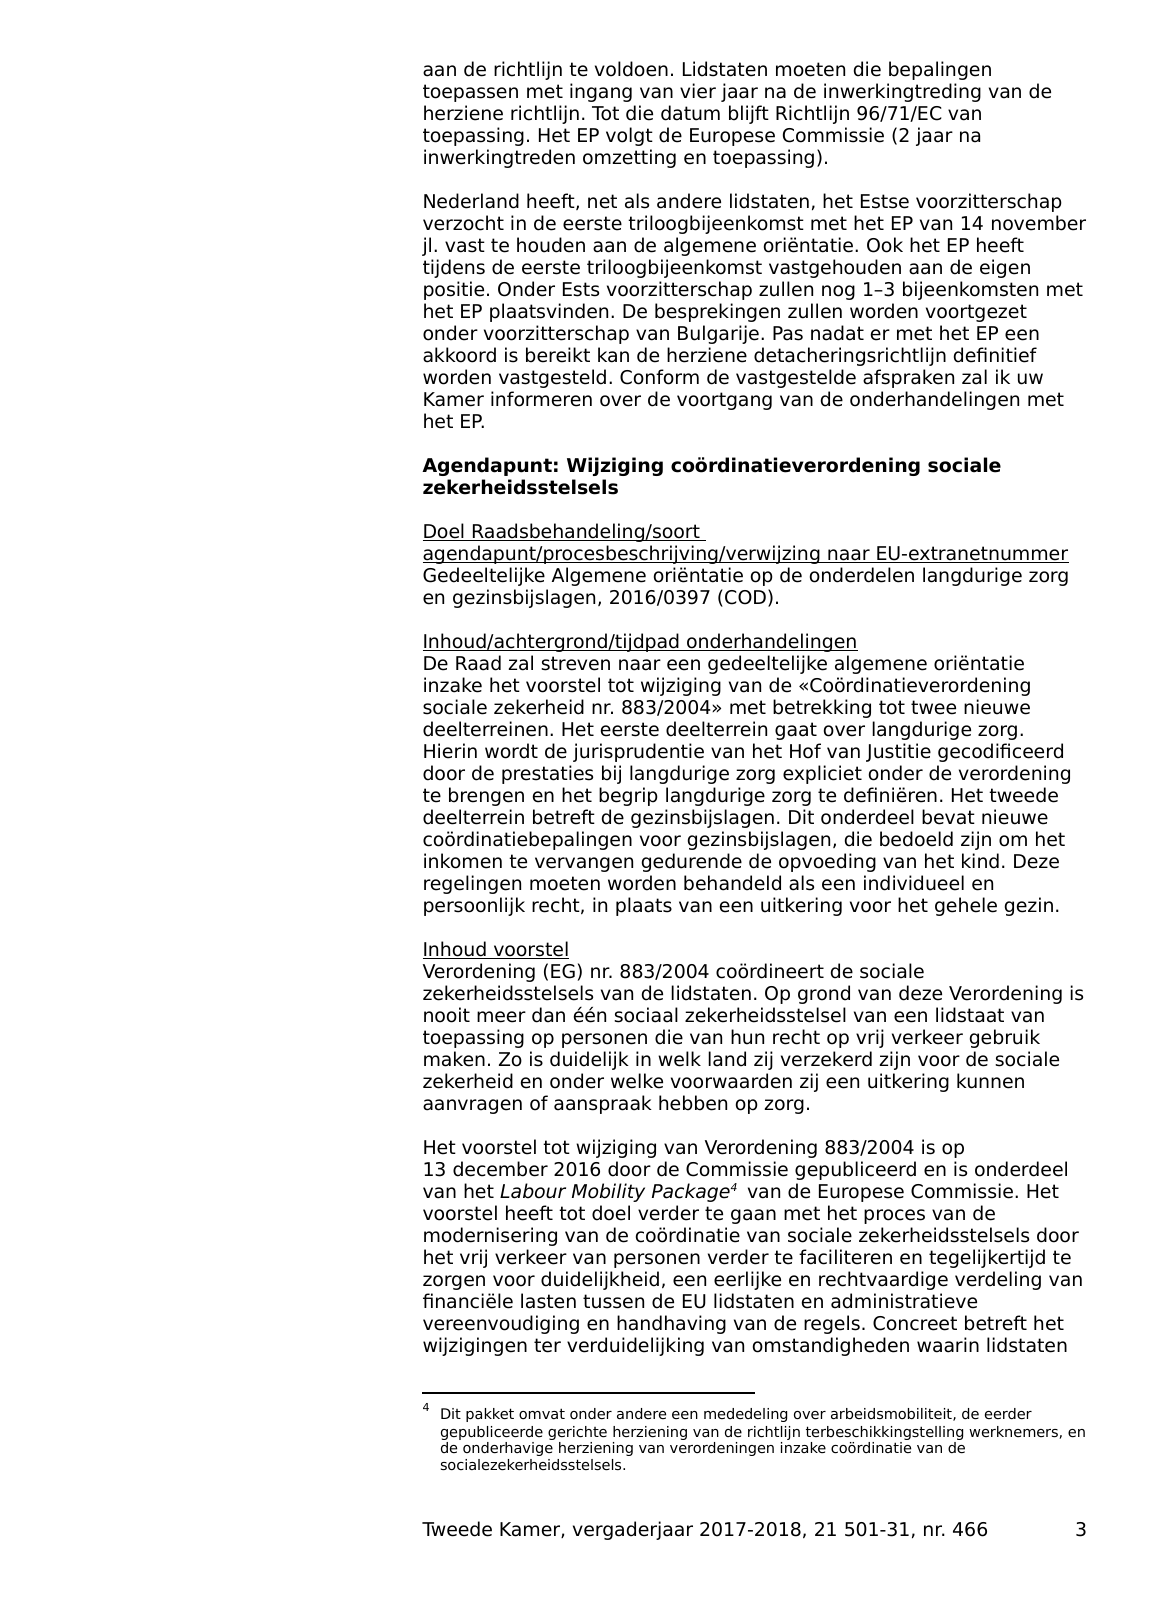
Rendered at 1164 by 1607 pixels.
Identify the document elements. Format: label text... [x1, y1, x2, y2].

text De Raad zal streven naar een gedeeltelijke algemene oriëntatie inzake het voorstel tot wijziging van de «Coördinatieverordening sociale zekerheid nr. 883/2004» met betrekking tot twee nieuwe deelterreinen. Het eerste deelterrein gaat over langdurige zorg. Hierin wordt de jurisprudentie van het Hof van Justitie gecodificeerd door de prestaties bij langdurige zorg expliciet onder de verordening te brengen en het begrip langdurige zorg te definiëren. Het tweede deelterrein betreft de gezinsbijslagen. Dit onderdeel bevat nieuwe coördinatiebepalingen voor gezinsbijslagen, die bedoeld zijn om het inkomen te vervangen gedurende de opvoeding van het kind. Deze regelingen moeten worden behandeld als een individueel en persoonlijk recht, in plaats van een uitkering voor het gehele gezin. [422, 653, 1087, 917]
subtitle Inhoud voorstel [422, 939, 1087, 961]
subtitle Doel Raadsbehandeling/soort agendapunt/procesbeschrijving/verwijzing naar EU-extranetnummer [422, 521, 1087, 565]
subtitle Inhoud/achtergrond/tijdpad onderhandelingen [422, 631, 1087, 653]
text Dit pakket omvat onder andere een mededeling over arbeidsmobiliteit, de eerder gepubliceerde gerichte herziening van de richtlijn terbeschikkingstelling werknemers, en de onderhavige herziening van verordeningen inzake coördinatie van de socialezekerheidsstelsels. [422, 1402, 1087, 1474]
subtitle Agendapunt: Wijziging coördinatieverordening sociale zekerheidsstelsels [422, 455, 1087, 499]
text Gedeeltelijke Algemene oriëntatie op de onderdelen langdurige zorg en gezinsbijslagen, 2016/0397 (COD). [422, 565, 1087, 609]
text Verordening (EG) nr. 883/2004 coördineert de sociale zekerheidsstelsels van de lidstaten. Op grond van deze Verordening is nooit meer dan één sociaal zekerheidsstelsel van een lidstaat van toepassing op personen die van hun recht op vrij verkeer gebruik maken. Zo is duidelijk in welk land zij verzekerd zijn voor de sociale zekerheid en onder welke voorwaarden zij een uitkering kunnen aanvragen of aanspraak hebben op zorg. [422, 961, 1087, 1115]
text aan de richtlijn te voldoen. Lidstaten moeten die bepalingen toepassen met ingang van vier jaar na de inwerkingtreding van de herziene richtlijn. Tot die datum blijft Richtlijn 96/71/EC van toepassing. Het EP volgt de Europese Commissie (2 jaar na inwerkingtreden omzetting en toepassing). [422, 59, 1087, 169]
text Nederland heeft, net als andere lidstaten, het Estse voorzitterschap verzocht in de eerste triloogbijeenkomst met het EP van 14 november jl. vast te houden aan de algemene oriëntatie. Ook het EP heeft tijdens de eerste triloogbijeenkomst vastgehouden aan de eigen positie. Onder Ests voorzitterschap zullen nog 1–3 bijeenkomsten met het EP plaatsvinden. De besprekingen zullen worden voortgezet onder voorzitterschap van Bulgarije. Pas nadat er met het EP een akkoord is bereikt kan de herziene detacheringsrichtlijn definitief worden vastgesteld. Conform de vastgestelde afspraken zal ik uw Kamer informeren over de voortgang van de onderhandelingen met het EP. [422, 191, 1087, 433]
text Het voorstel tot wijziging van Verordening 883/2004 is op 13 december 2016 door de Commissie gepubliceerd en is onderdeel van het Labour Mobility Package van de Europese Commissie. Het voorstel heeft tot doel verder te gaan met het proces van de modernisering van de coördinatie van sociale zekerheidsstelsels door het vrij verkeer van personen verder te faciliteren en tegelijkertijd te zorgen voor duidelijkheid, een eerlijke en rechtvaardige verdeling van financiële lasten tussen de EU lidstaten en administratieve vereenvoudiging en handhaving van de regels. Concreet betreft het wijzigingen ter verduidelijking van omstandigheden waarin lidstaten [422, 1137, 1087, 1357]
